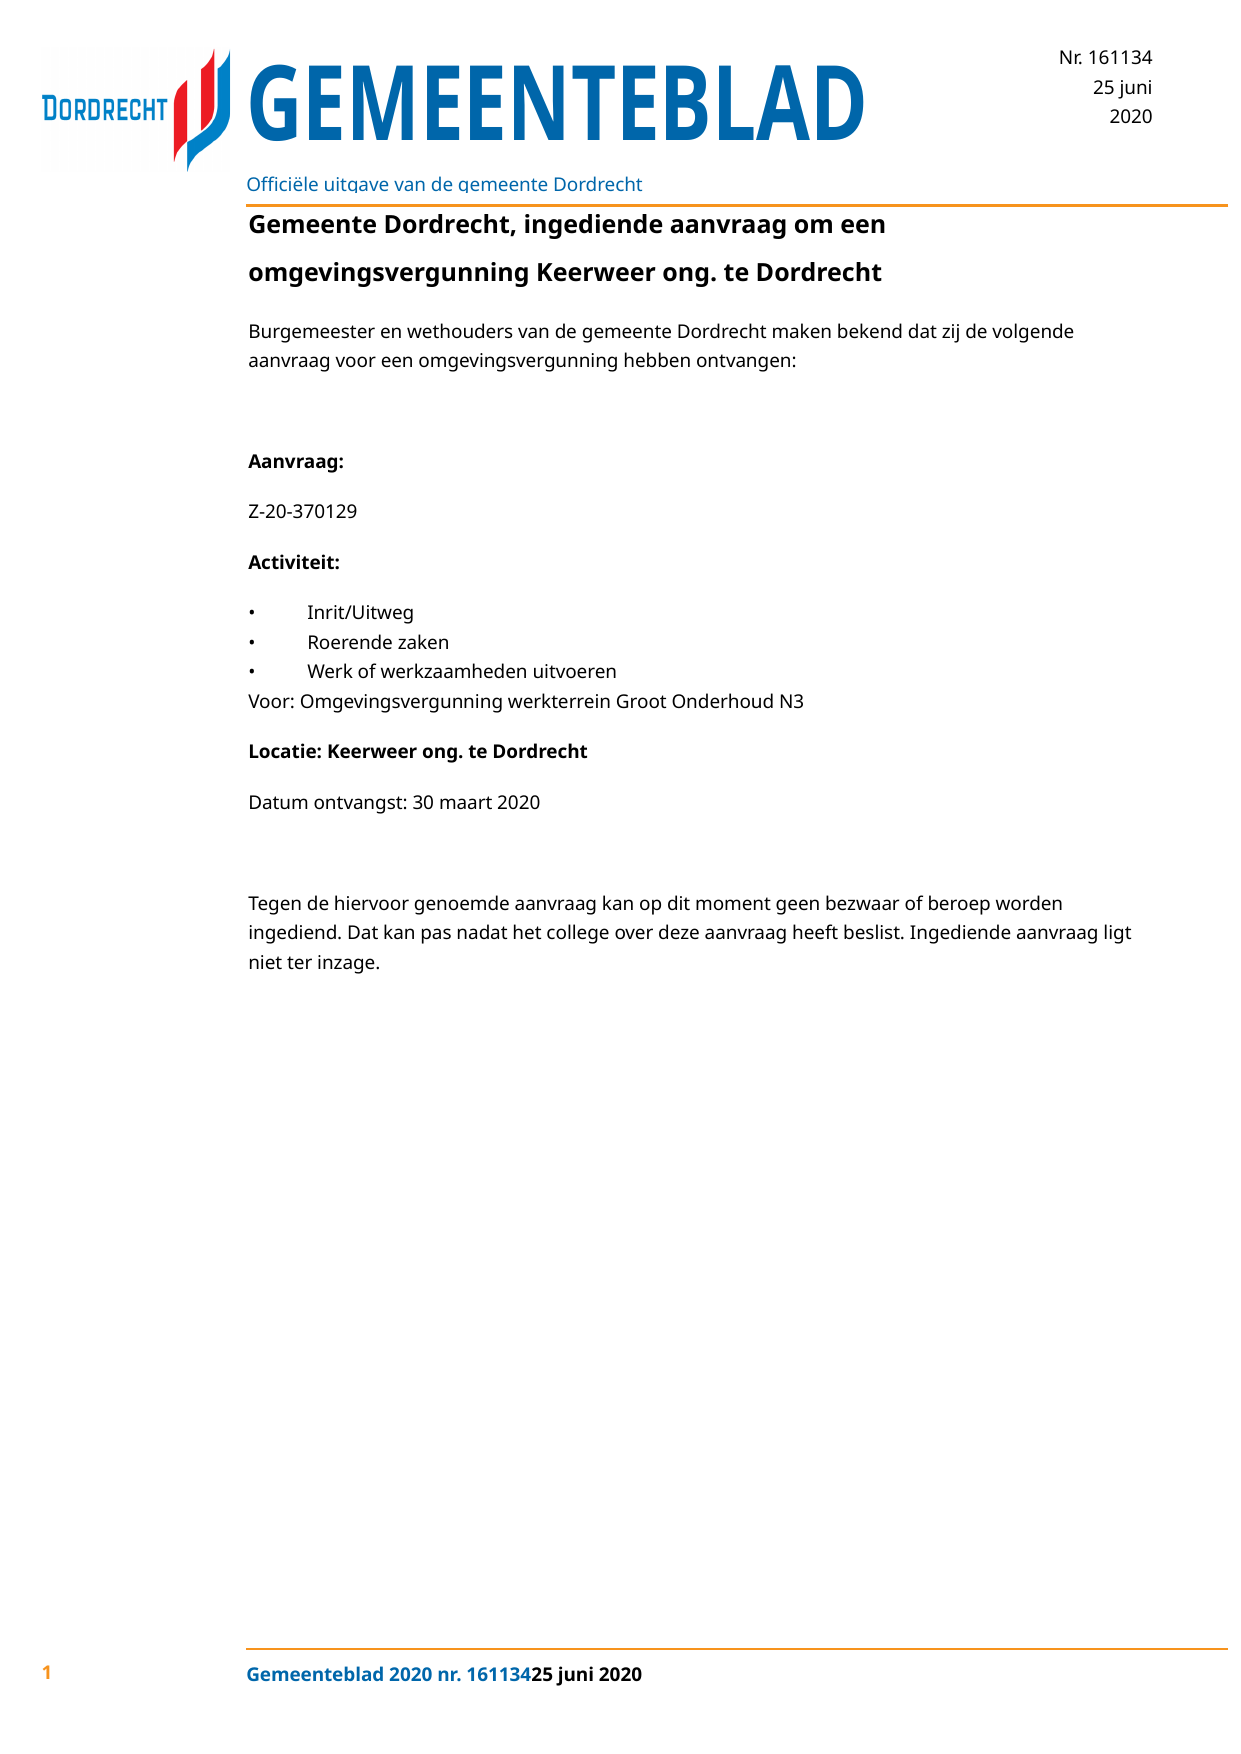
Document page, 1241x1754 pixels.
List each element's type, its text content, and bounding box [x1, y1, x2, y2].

text Gemeente Dordrecht, ingediende aanvraag om een omgevingsvergunning Keerweer ong. te Dordrecht [248, 207, 1152, 288]
list Inrit/Uitweg [248, 599, 1152, 625]
text Voor: Omgevingsvergunning werkterrein Groot Onderhoud N3 [248, 688, 1152, 714]
list Werk of werkzaamheden uitvoeren [248, 659, 1152, 684]
text Aanvraag: [248, 448, 1152, 474]
text Activiteit: [248, 549, 1152, 575]
text Z-20-370129 [248, 499, 1152, 524]
text Locatie: Keerweer ong. te Dordrecht [248, 739, 1152, 764]
picture [41, 47, 231, 172]
list Roerende zaken [248, 629, 1152, 655]
text Burgemeester en wethouders van de gemeente Dordrecht maken bekend dat zij de volgende aanvraag voor een omgevingsvergunning hebben ontvangen: [248, 318, 1152, 373]
text Datum ontvangst: 30 maart 2020 [248, 789, 1152, 815]
text Tegen de hiervoor genoemde aanvraag kan op dit moment geen bezwaar of beroep worden ingediend. Dat kan pas nadat het college over deze aanvraag heeft beslist. Ingediende aanvraag ligt niet ter inzage. [248, 890, 1152, 975]
